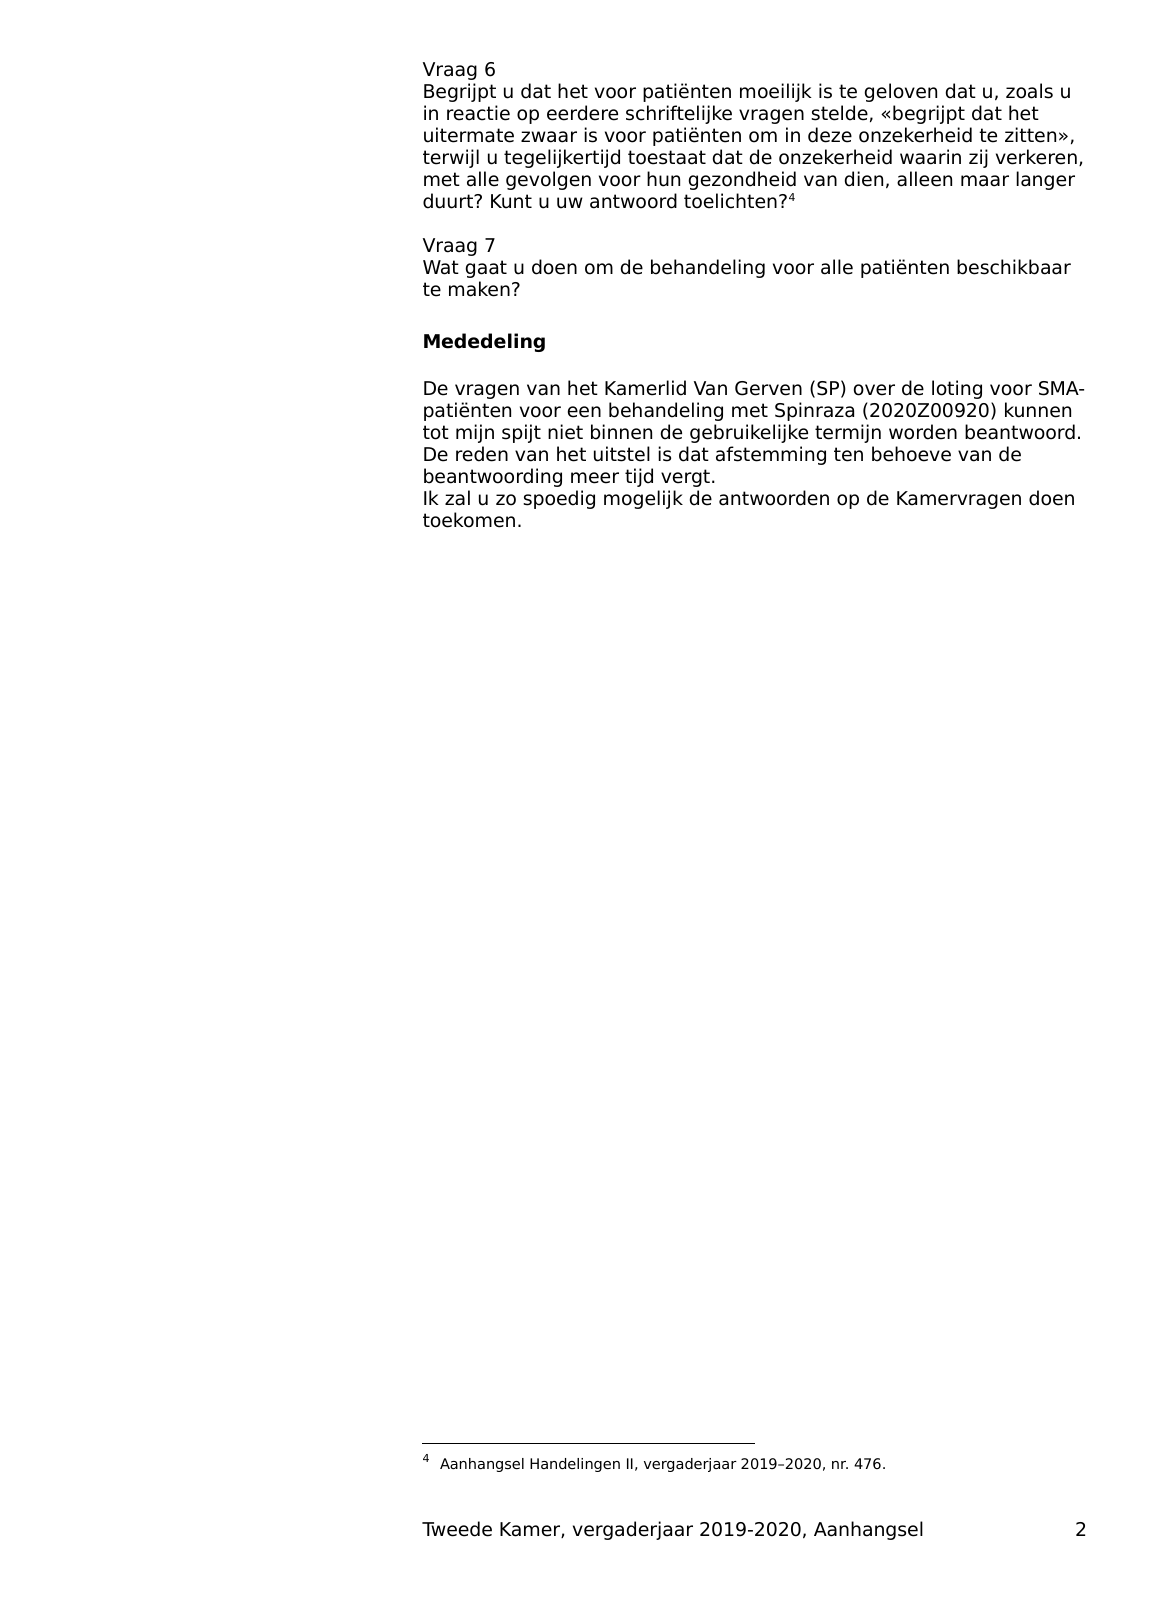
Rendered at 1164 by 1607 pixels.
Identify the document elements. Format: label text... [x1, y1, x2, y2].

text Ik zal u zo spoedig mogelijk de antwoorden op de Kamervragen doen toekomen. [422, 488, 1087, 532]
text Vraag 6 [422, 59, 1087, 81]
text De reden van het uitstel is dat afstemming ten behoeve van de beantwoording meer tijd vergt. [422, 444, 1087, 488]
text De vragen van het Kamerlid Van Gerven (SP) over de loting voor SMA-patiënten voor een behandeling met Spinraza (2020Z00920) kunnen tot mijn spijt niet binnen de gebruikelijke termijn worden beantwoord. [422, 378, 1087, 444]
text Begrijpt u dat het voor patiënten moeilijk is te geloven dat u, zoals u in reactie op eerdere schriftelijke vragen stelde, «begrijpt dat het uitermate zwaar is voor patiënten om in deze onzekerheid te zitten», terwijl u tegelijkertijd toestaat dat de onzekerheid waarin zij verkeren, met alle gevolgen voor hun gezondheid van dien, alleen maar langer duurt? Kunt u uw antwoord toelichten? [422, 81, 1087, 213]
text Vraag 7 [422, 235, 1087, 257]
subtitle Mededeling [422, 331, 1087, 353]
text Aanhangsel Handelingen II, vergaderjaar 2019–2020, nr. 476. [422, 1452, 1087, 1474]
text Wat gaat u doen om de behandeling voor alle patiënten beschikbaar te maken? [422, 257, 1087, 301]
